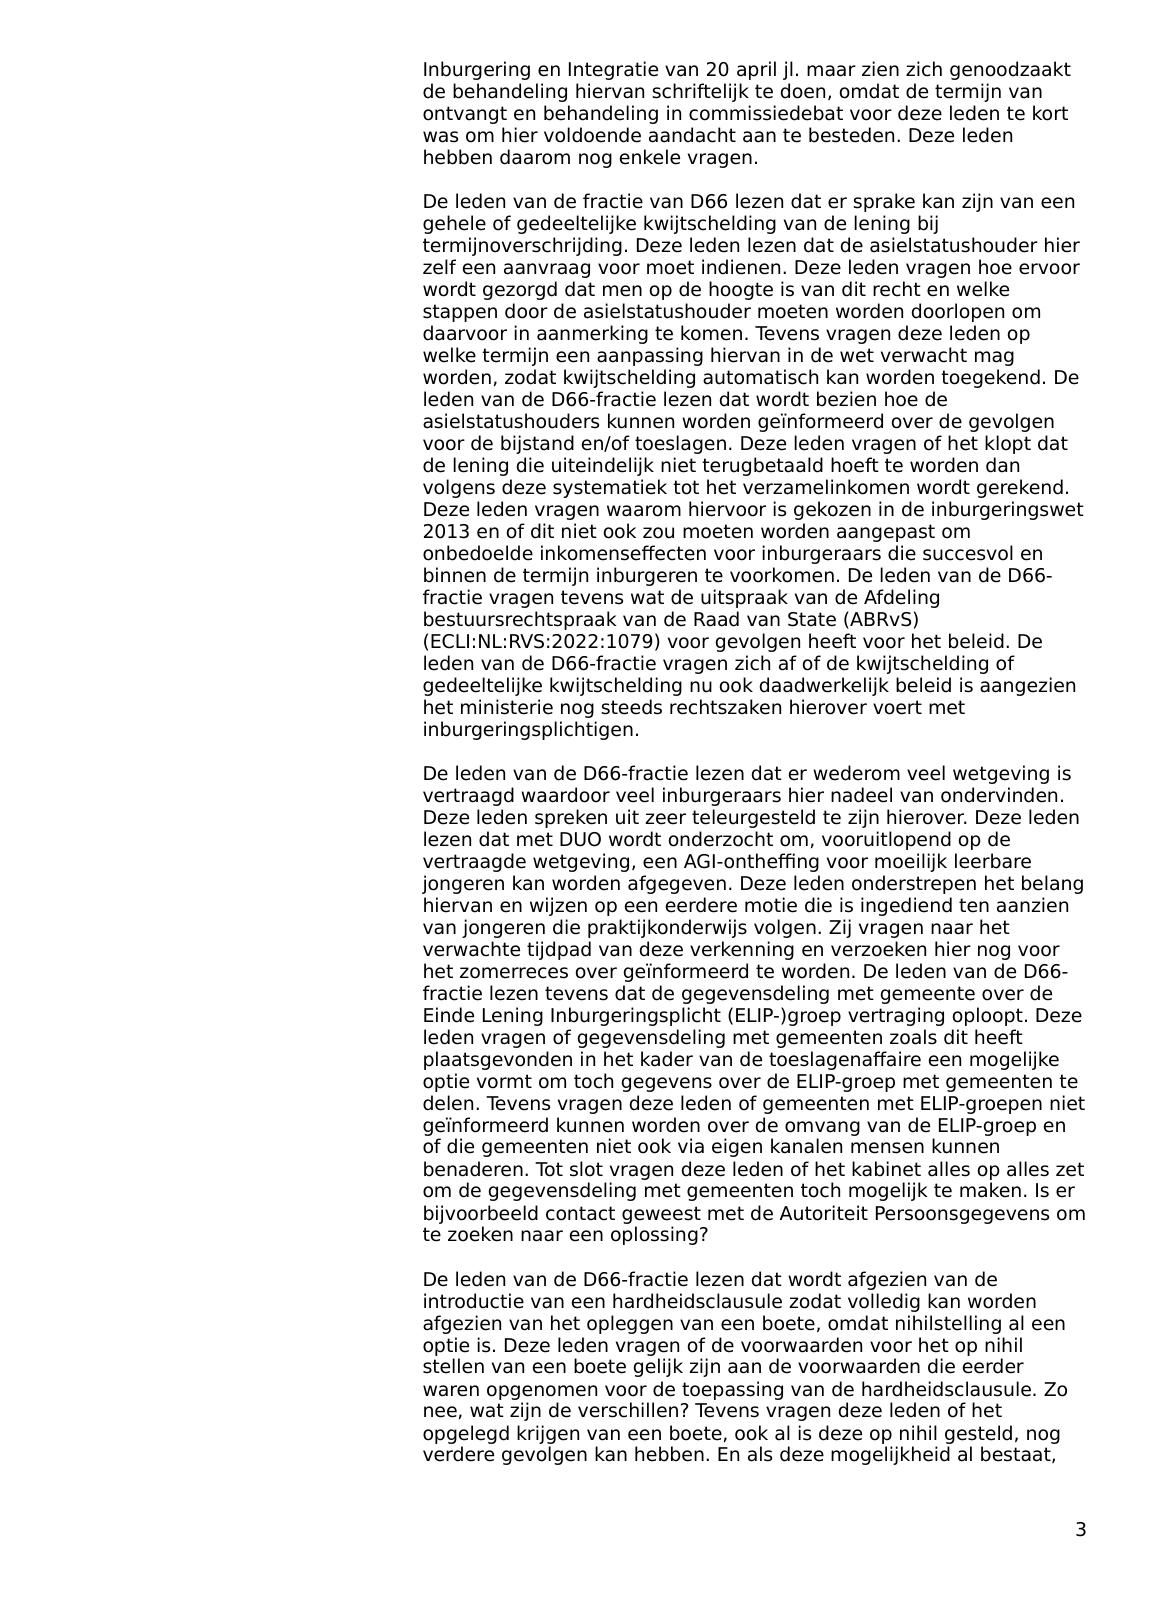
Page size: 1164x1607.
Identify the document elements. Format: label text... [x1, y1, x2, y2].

text De leden van de D66-fractie lezen dat wordt afgezien van de introductie van een hardheidsclausule zodat volledig kan worden afgezien van het opleggen van een boete, omdat nihilstelling al een optie is. Deze leden vragen of de voorwaarden voor het op nihil stellen van een boete gelijk zijn aan de voorwaarden die eerder waren opgenomen voor de toepassing van de hardheidsclausule. Zo nee, wat zijn de verschillen? Tevens vragen deze leden of het opgelegd krijgen van een boete, ook al is deze op nihil gesteld, nog verdere gevolgen kan hebben. En als deze mogelijkheid al bestaat, [422, 1268, 1087, 1466]
text De leden van de fractie van D66 lezen dat er sprake kan zijn van een gehele of gedeeltelijke kwijtschelding van de lening bij termijnoverschrijding. Deze leden lezen dat de asielstatushouder hier zelf een aanvraag voor moet indienen. Deze leden vragen hoe ervoor wordt gezorgd dat men op de hoogte is van dit recht en welke stappen door de asielstatushouder moeten worden doorlopen om daarvoor in aanmerking te komen. Tevens vragen deze leden op welke termijn een aanpassing hiervan in de wet verwacht mag worden, zodat kwijtschelding automatisch kan worden toegekend. De leden van de D66-fractie lezen dat wordt bezien hoe de asielstatushouders kunnen worden geïnformeerd over de gevolgen voor de bijstand en/of toeslagen. Deze leden vragen of het klopt dat de lening die uiteindelijk niet terugbetaald hoeft te worden dan volgens deze systematiek tot het verzamelinkomen wordt gerekend. Deze leden vragen waarom hiervoor is gekozen in de inburgeringswet 2013 en of dit niet ook zou moeten worden aangepast om onbedoelde inkomenseffecten voor inburgeraars die succesvol en binnen de termijn inburgeren te voorkomen. De leden van de D66-fractie vragen tevens wat de uitspraak van de Afdeling bestuursrechtspraak van de Raad van State (ABRvS) (ECLI:NL:RVS:2022:1079) voor gevolgen heeft voor het beleid. De leden van de D66-fractie vragen zich af of de kwijtschelding of gedeeltelijke kwijtschelding nu ook daadwerkelijk beleid is aangezien het ministerie nog steeds rechtszaken hierover voert met inburgeringsplichtigen. [422, 191, 1087, 741]
text Inburgering en Integratie van 20 april jl. maar zien zich genoodzaakt de behandeling hiervan schriftelijk te doen, omdat de termijn van ontvangt en behandeling in commissiedebat voor deze leden te kort was om hier voldoende aandacht aan te besteden. Deze leden hebben daarom nog enkele vragen. [422, 59, 1087, 169]
text De leden van de D66-fractie lezen dat er wederom veel wetgeving is vertraagd waardoor veel inburgeraars hier nadeel van ondervinden. Deze leden spreken uit zeer teleurgesteld te zijn hierover. Deze leden lezen dat met DUO wordt onderzocht om, vooruitlopend op de vertraagde wetgeving, een AGI-ontheffing voor moeilijk leerbare jongeren kan worden afgegeven. Deze leden onderstrepen het belang hiervan en wijzen op een eerdere motie die is ingediend ten aanzien van jongeren die praktijkonderwijs volgen. Zij vragen naar het verwachte tijdpad van deze verkenning en verzoeken hier nog voor het zomerreces over geïnformeerd te worden. De leden van de D66-fractie lezen tevens dat de gegevensdeling met gemeente over de Einde Lening Inburgeringsplicht (ELIP-)groep vertraging oploopt. Deze leden vragen of gegevensdeling met gemeenten zoals dit heeft plaatsgevonden in het kader van de toeslagenaffaire een mogelijke optie vormt om toch gegevens over de ELIP-groep met gemeenten te delen. Tevens vragen deze leden of gemeenten met ELIP-groepen niet geïnformeerd kunnen worden over de omvang van de ELIP-groep en of die gemeenten niet ook via eigen kanalen mensen kunnen benaderen. Tot slot vragen deze leden of het kabinet alles op alles zet om de gegevensdeling met gemeenten toch mogelijk te maken. Is er bijvoorbeeld contact geweest met de Autoriteit Persoonsgegevens om te zoeken naar een oplossing? [422, 763, 1087, 1246]
